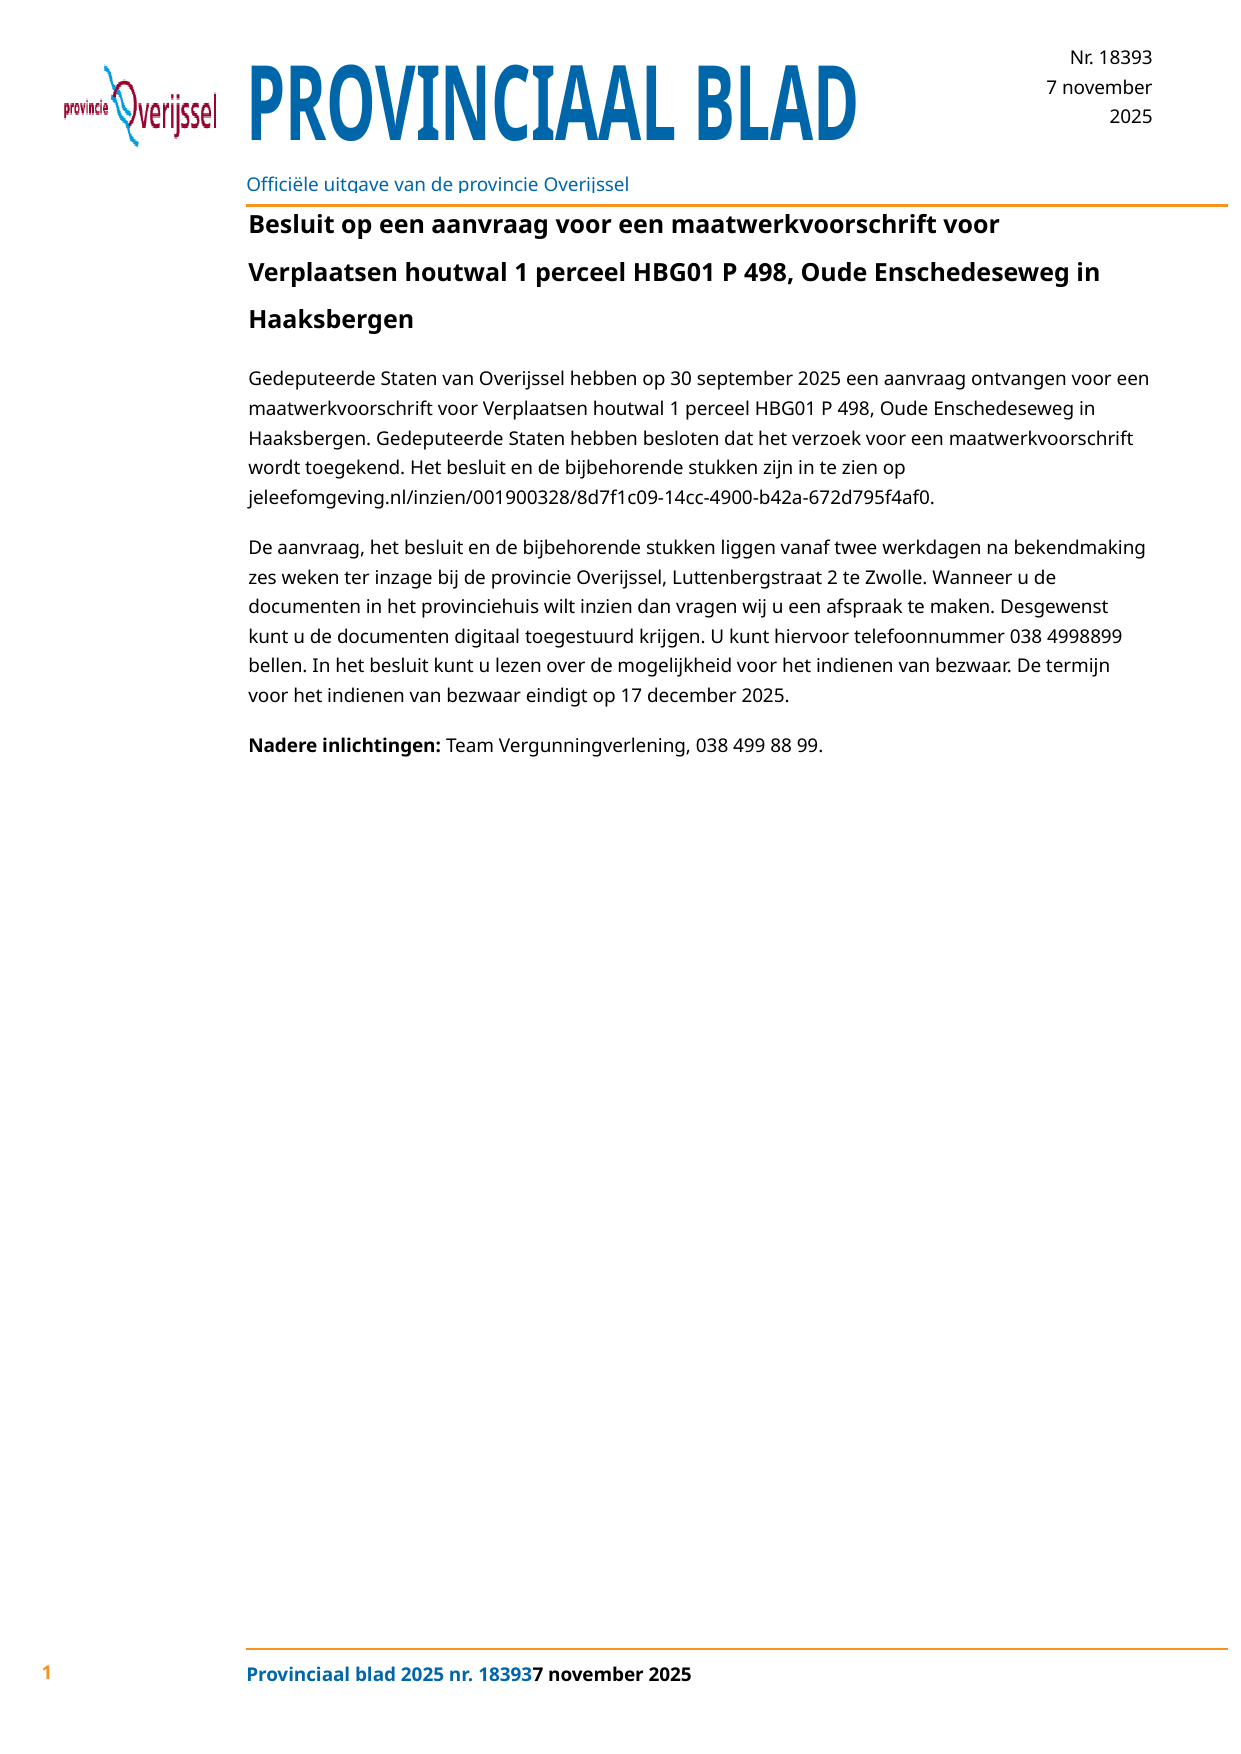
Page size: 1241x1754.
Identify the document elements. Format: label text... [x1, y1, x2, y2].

text Nadere inlichtingen: Team Vergunningverlening, 038 499 88 99. [248, 733, 1152, 758]
text Gedeputeerde Staten van Overijssel hebben op 30 september 2025 een aanvraag ontvangen voor een maatwerkvoorschrift voor Verplaatsen houtwal 1 perceel HBG01 P 498, Oude Enschedeseweg in Haaksbergen. Gedeputeerde Staten hebben besloten dat het verzoek voor een maatwerkvoorschrift wordt toegekend. Het besluit en de bijbehorende stukken zijn in te zien op jeleefomgeving.nl/inzien/001900328/8d7f1c09-14cc-4900-b42a-672d795f4af0. [248, 366, 1152, 509]
picture [41, 47, 231, 172]
text Besluit op een aanvraag voor een maatwerkvoorschrift voor Verplaatsen houtwal 1 perceel HBG01 P 498, Oude Enschedeseweg in Haaksbergen [248, 207, 1152, 336]
text De aanvraag, het besluit en de bijbehorende stukken liggen vanaf twee werkdagen na bekendmaking zes weken ter inzage bij de provincie Overijssel, Luttenbergstraat 2 te Zwolle. Wanneer u de documenten in het provinciehuis wilt inzien dan vragen wij u een afspraak te maken. Desgewenst kunt u de documenten digitaal toegestuurd krijgen. U kunt hiervoor telefoonnummer 038 4998899 bellen. In het besluit kunt u lezen over de mogelijkheid voor het indienen van bezwaar. De termijn voor het indienen van bezwaar eindigt op 17 december 2025. [248, 534, 1152, 708]
